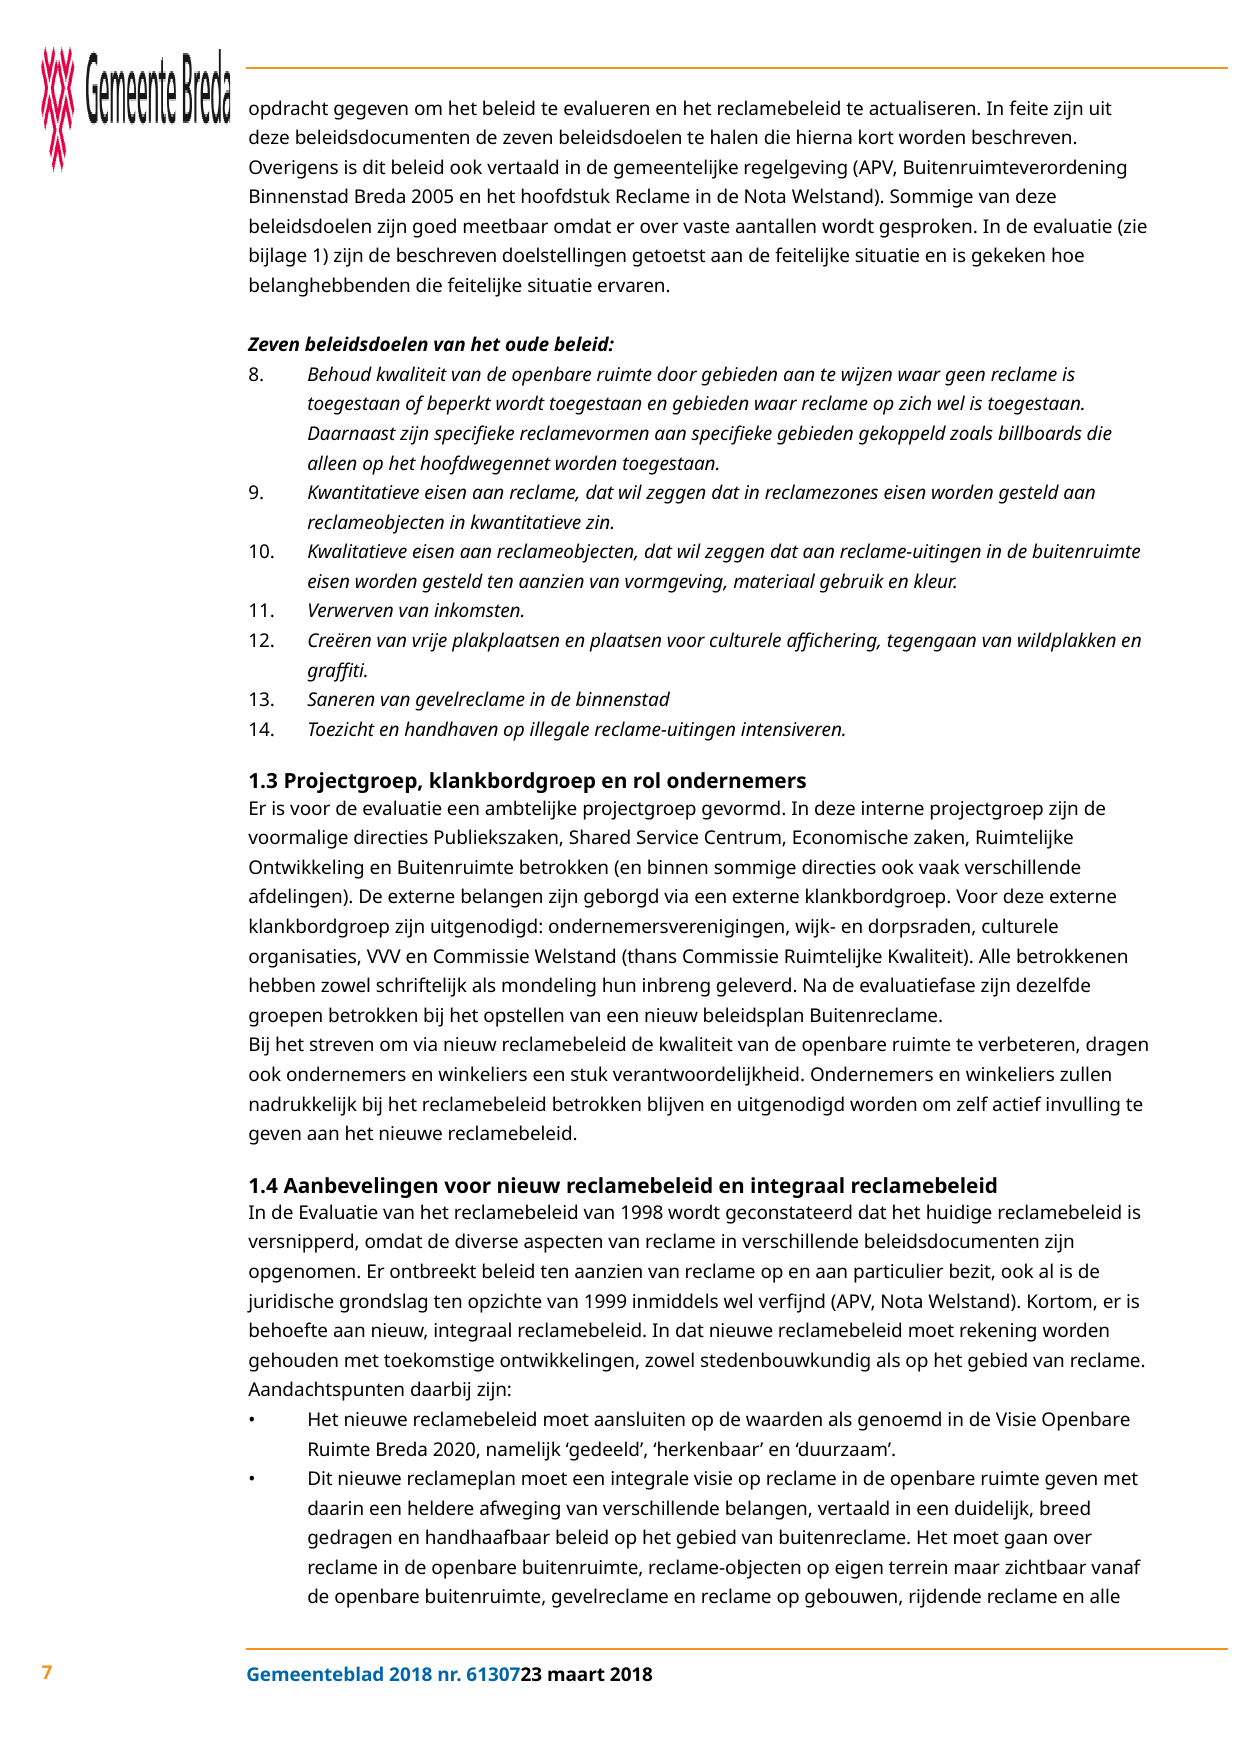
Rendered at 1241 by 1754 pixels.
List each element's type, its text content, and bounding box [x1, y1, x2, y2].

text opdracht gegeven om het beleid te evalueren en het reclamebeleid te actualiseren. In feite zijn uit deze beleidsdocumenten de zeven beleidsdoelen te halen die hierna kort worden beschreven. Overigens is dit beleid ook vertaald in de gemeentelijke regelgeving (APV, Buitenruimteverordening Binnenstad Breda 2005 en het hoofdstuk Reclame in de Nota Welstand). Sommige van deze beleidsdoelen zijn goed meetbaar omdat er over vaste aantallen wordt gesproken. In de evaluatie (zie bijlage 1) zijn de beschreven doelstellingen getoetst aan de feitelijke situatie en is gekeken hoe belanghebbenden die feitelijke situatie ervaren. [248, 95, 1152, 298]
text Bij het streven om via nieuw reclamebeleid de kwaliteit van de openbare ruimte te verbeteren, dragen ook ondernemers en winkeliers een stuk verantwoordelijkheid. Ondernemers en winkeliers zullen nadrukkelijk bij het reclamebeleid betrokken blijven en uitgenodigd worden om zelf actief invulling te geven aan het nieuwe reclamebeleid. [248, 1032, 1152, 1146]
list Creëren van vrije plakplaatsen en plaatsen voor culturele affichering, tegengaan van wildplakken en graffiti. [248, 627, 1152, 683]
text Zeven beleidsdoelen van het oude beleid: [248, 331, 1152, 357]
list Behoud kwaliteit van de openbare ruimte door gebieden aan te wijzen waar geen reclame is toegestaan of beperkt wordt toegestaan en gebieden waar reclame op zich wel is toegestaan. Daarnaast zijn specifieke reclamevormen aan specifieke gebieden gekoppeld zoals billboards die alleen op het hoofdwegennet worden toegestaan. [248, 361, 1152, 476]
list Dit nieuwe reclameplan moet een integrale visie op reclame in de openbare ruimte geven met daarin een heldere afweging van verschillende belangen, vertaald in een duidelijk, breed gedragen en handhaafbaar beleid op het gebied van buitenreclame. Het moet gaan over reclame in de openbare buitenruimte, reclame-objecten op eigen terrein maar zichtbaar vanaf de openbare buitenruimte, gevelreclame en reclame op gebouwen, rijdende reclame en alle [248, 1465, 1152, 1609]
text Er is voor de evaluatie een ambtelijke projectgroep gevormd. In deze interne projectgroep zijn de voormalige directies Publiekszaken, Shared Service Centrum, Economische zaken, Ruimtelijke Ontwikkeling en Buitenruimte betrokken (en binnen sommige directies ook vaak verschillende afdelingen). De externe belangen zijn geborgd via een externe klankbordgroep. Voor deze externe klankbordgroep zijn uitgenodigd: ondernemersverenigingen, wijk- en dorpsraden, culturele organisaties, VVV en Commissie Welstand (thans Commissie Ruimtelijke Kwaliteit). Alle betrokkenen hebben zowel schriftelijk als mondeling hun inbreng geleverd. Na de evaluatiefase zijn dezelfde groepen betrokken bij het opstellen van een nieuw beleidsplan Buitenreclame. [248, 795, 1152, 1028]
list Kwalitatieve eisen aan reclameobjecten, dat wil zeggen dat aan reclame-uitingen in de buitenruimte eisen worden gesteld ten aanzien van vormgeving, materiaal gebruik en kleur. [248, 538, 1152, 594]
text 1.3 Projectgroep, klankbordgroep en rol ondernemers [248, 766, 1152, 795]
list Verwerven van inkomsten. [248, 598, 1152, 623]
list Toezicht en handhaven op illegale reclame-uitingen intensiveren. [248, 716, 1152, 742]
list Het nieuwe reclamebeleid moet aansluiten op de waarden als genoemd in de Visie Openbare Ruimte Breda 2020, namelijk ‘gedeeld’, ‘herkenbaar’ en ‘duurzaam’. [248, 1406, 1152, 1462]
list Saneren van gevelreclame in de binnenstad [248, 686, 1152, 712]
list Kwantitatieve eisen aan reclame, dat wil zeggen dat in reclamezones eisen worden gesteld aan reclameobjecten in kwantitatieve zin. [248, 479, 1152, 535]
picture [41, 47, 231, 172]
text In de Evaluatie van het reclamebeleid van 1998 wordt geconstateerd dat het huidige reclamebeleid is versnipperd, omdat de diverse aspecten van reclame in verschillende beleidsdocumenten zijn opgenomen. Er ontbreekt beleid ten aanzien van reclame op en aan particulier bezit, ook al is de juridische grondslag ten opzichte van 1999 inmiddels wel verfijnd (APV, Nota Welstand). Kortom, er is behoefte aan nieuw, integraal reclamebeleid. In dat nieuwe reclamebeleid moet rekening worden gehouden met toekomstige ontwikkelingen, zowel stedenbouwkundig als op het gebied van reclame. Aandachtspunten daarbij zijn: [248, 1199, 1152, 1402]
text 1.4 Aanbevelingen voor nieuw reclamebeleid en integraal reclamebeleid [248, 1171, 1152, 1199]
